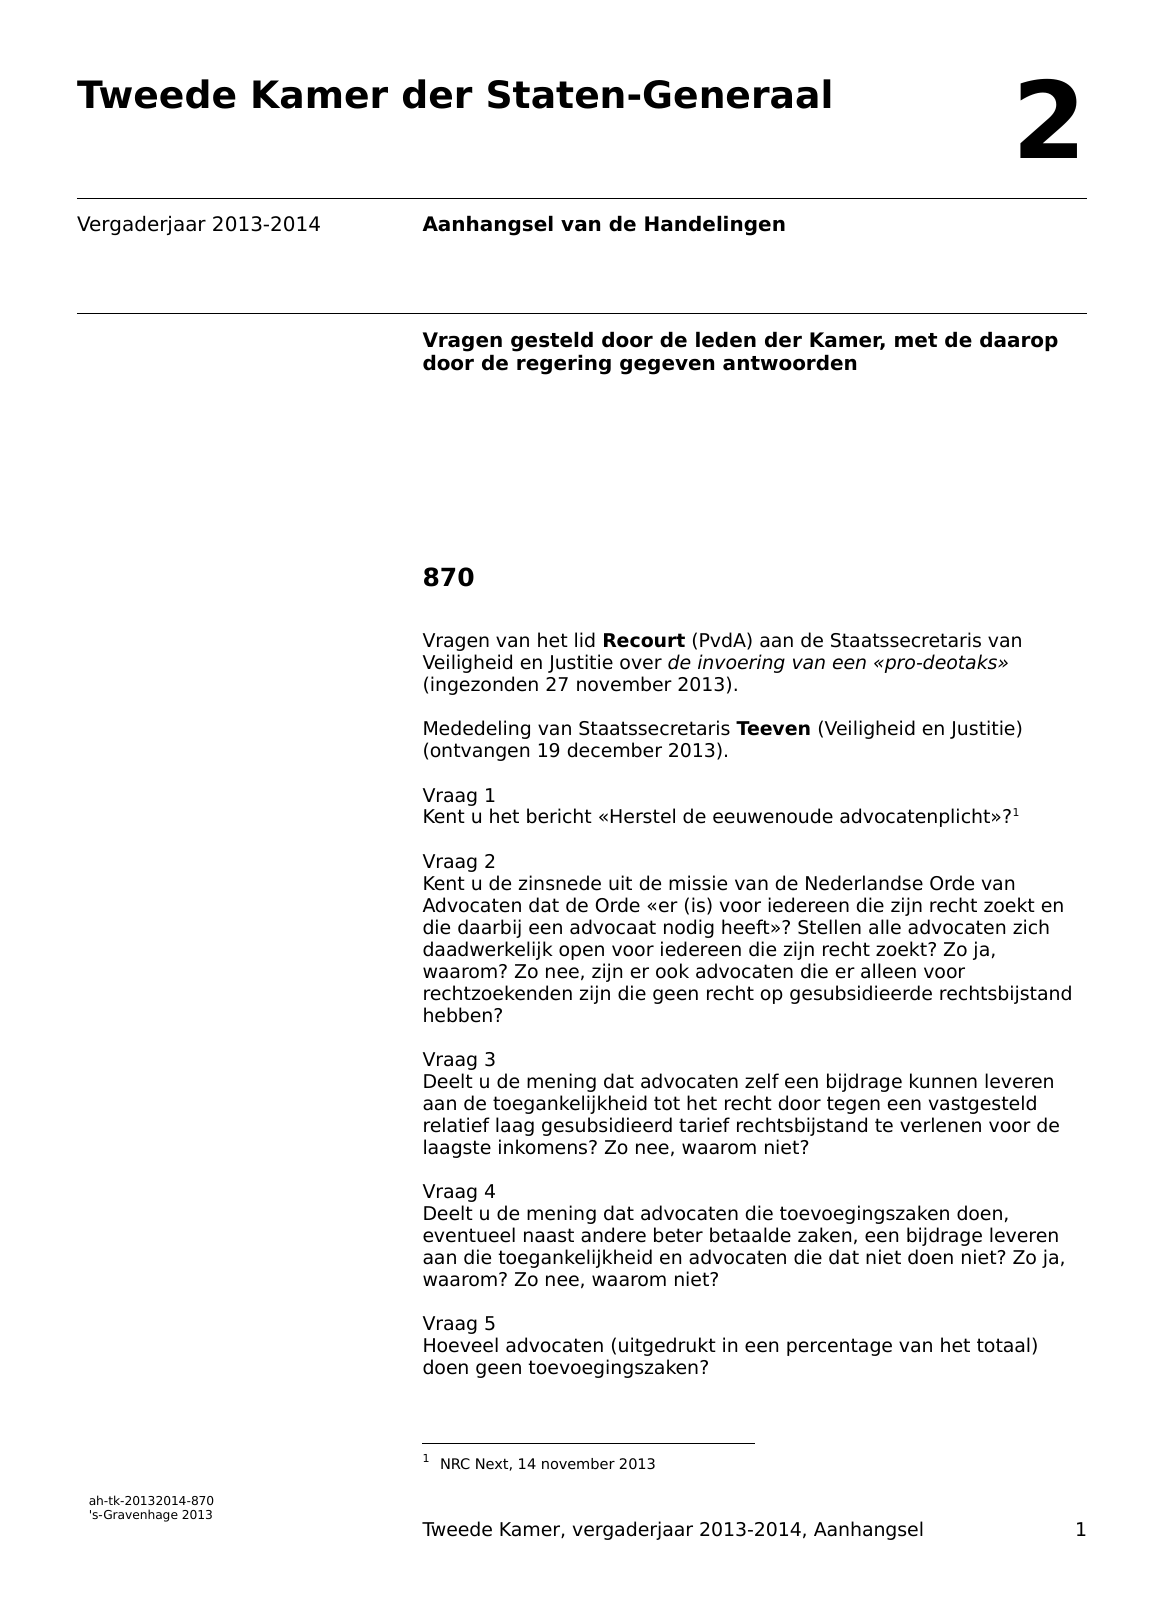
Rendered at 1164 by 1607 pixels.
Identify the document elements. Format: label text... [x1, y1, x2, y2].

text 870 [422, 563, 1087, 592]
text Vraag 2 [422, 851, 1087, 873]
text ah-tk-20132014-870 [88, 1494, 323, 1508]
text 's-Gravenhage 2013 [88, 1508, 323, 1522]
text Hoeveel advocaten (uitgedrukt in een percentage van het totaal) doen geen toevoegingszaken? [422, 1335, 1087, 1379]
text Vraag 3 [422, 1049, 1087, 1071]
table_cell Vragen gesteld door de leden der Kamer, met de daarop door de regering gegeven antwoorden [422, 314, 1087, 375]
text Deelt u de mening dat advocaten die toevoegingszaken doen, eventueel naast andere beter betaalde zaken, een bijdrage leveren aan die toegankelijkheid en advocaten die dat niet doen niet? Zo ja, waarom? Zo nee, waarom niet? [422, 1203, 1087, 1291]
table_cell Aanhangsel van de Handelingen [422, 199, 1087, 313]
table_cell Vergaderjaar 2013-2014 [77, 199, 422, 313]
text Kent u de zinsnede uit de missie van de Nederlandse Orde van Advocaten dat de Orde «er (is) voor iedereen die zijn recht zoekt en die daarbij een advocaat nodig heeft»? Stellen alle advocaten zich daadwerkelijk open voor iedereen die zijn recht zoekt? Zo ja, waarom? Zo nee, zijn er ook advocaten die er alleen voor rechtzoekenden zijn die geen recht op gesubsidieerde rechtsbijstand hebben? [422, 873, 1087, 1026]
text Vraag 5 [422, 1313, 1087, 1335]
text Vraag 1 [422, 784, 1087, 806]
text Vragen van het lid Recourt (PvdA) aan de Staatssecretaris van Veiligheid en Justitie over de invoering van een «pro-deotaks» (ingezonden 27 november 2013). [422, 630, 1087, 696]
text Mededeling van Staatssecretaris Teeven (Veiligheid en Justitie) (ontvangen 19 december 2013). [422, 718, 1087, 762]
text Kent u het bericht «Herstel de eeuwenoude advocatenplicht»? [422, 806, 1087, 828]
table_cell [77, 314, 422, 375]
text NRC Next, 14 november 2013 [422, 1452, 1087, 1474]
text Vraag 4 [422, 1181, 1087, 1203]
text Deelt u de mening dat advocaten zelf een bijdrage kunnen leveren aan de toegankelijkheid tot het recht door tegen een vastgesteld relatief laag gesubsidieerd tarief rechtsbijstand te verlenen voor de laagste inkomens? Zo nee, waarom niet? [422, 1071, 1087, 1158]
table_header Tweede Kamer der Staten-Generaal [77, 59, 886, 198]
table_header 2 [886, 59, 1087, 198]
